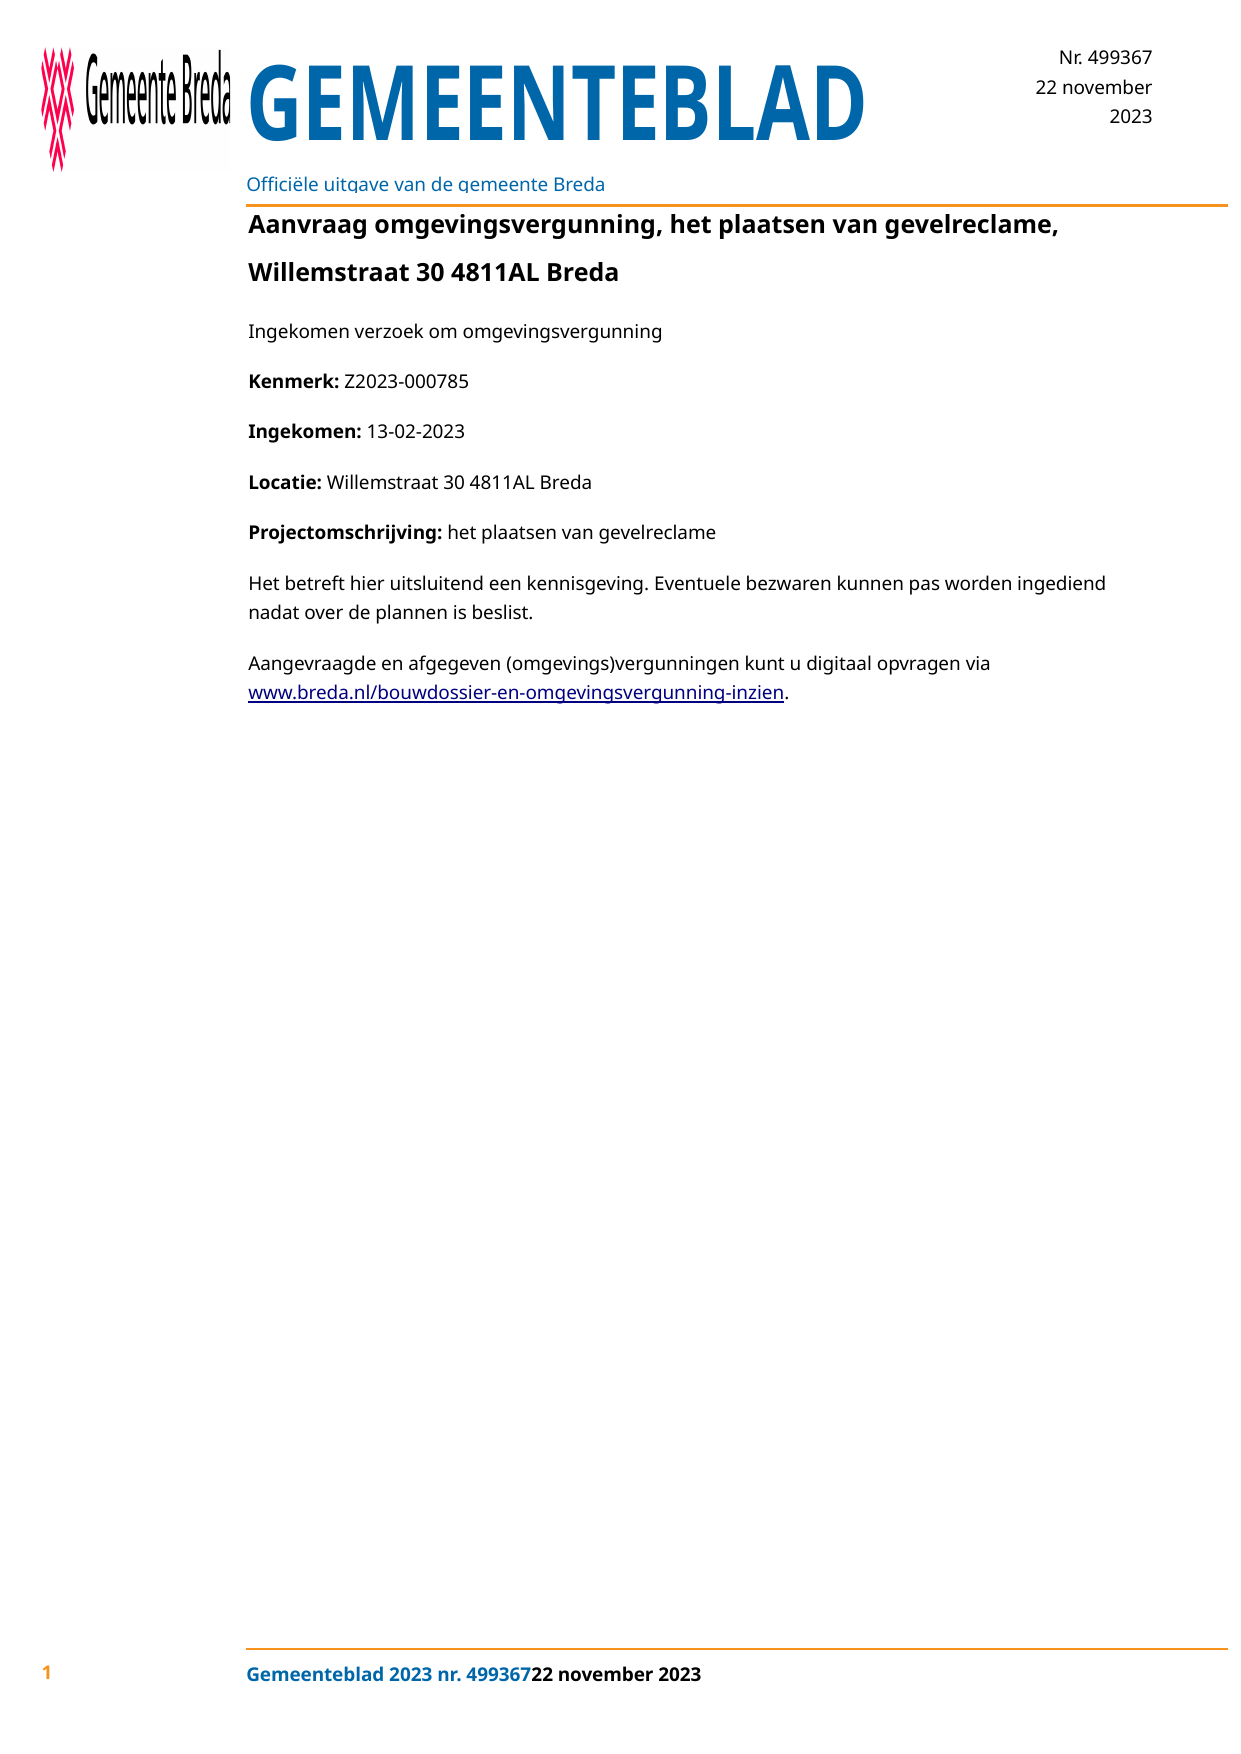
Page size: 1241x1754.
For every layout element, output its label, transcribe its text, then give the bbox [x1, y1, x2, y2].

text Projectomschrijving: het plaatsen van gevelreclame [248, 519, 1152, 545]
text Ingekomen verzoek om omgevingsvergunning [248, 318, 1152, 344]
text Ingekomen: 13-02-2023 [248, 419, 1152, 444]
text Kenmerk: Z2023-000785 [248, 368, 1152, 394]
text Aangevraagde en afgegeven (omgevings)vergunningen kunt u digitaal opvragen via www.breda.nl/bouwdossier-en-omgevingsvergunning-inzien. [248, 650, 1152, 705]
text Aanvraag omgevingsvergunning, het plaatsen van gevelreclame, Willemstraat 30 4811AL Breda [248, 207, 1152, 288]
text Het betreft hier uitsluitend een kennisgeving. Eventuele bezwaren kunnen pas worden ingediend nadat over de plannen is beslist. [248, 570, 1152, 625]
text Locatie: Willemstraat 30 4811AL Breda [248, 469, 1152, 495]
picture [41, 47, 231, 172]
